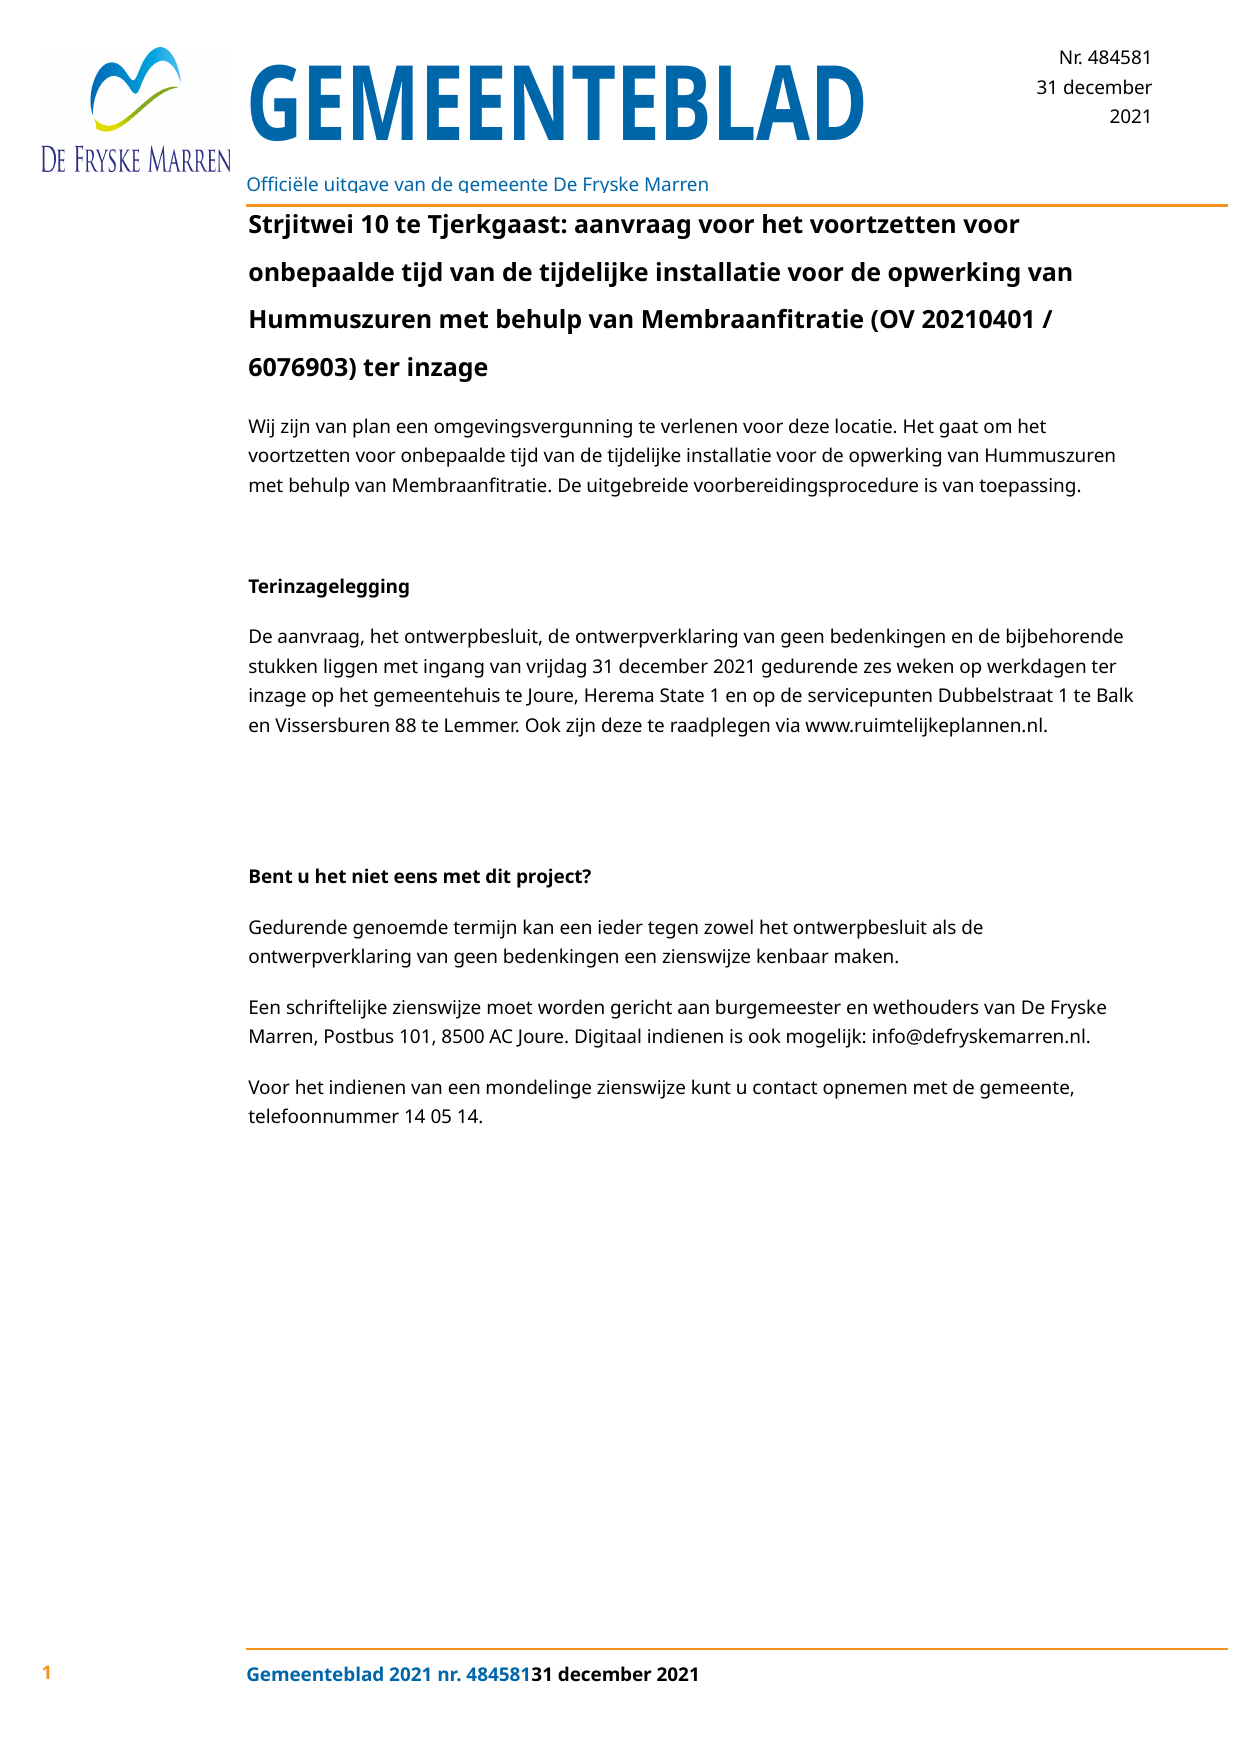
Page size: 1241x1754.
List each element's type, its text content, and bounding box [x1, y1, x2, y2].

picture [41, 47, 231, 172]
text Terinzagelegging [248, 573, 1152, 599]
text Gedurende genoemde termijn kan een ieder tegen zowel het ontwerpbesluit als de ontwerpverklaring van geen bedenkingen een zienswijze kenbaar maken. [248, 914, 1152, 969]
text Strjitwei 10 te Tjerkgaast: aanvraag voor het voortzetten voor onbepaalde tijd van de tijdelijke installatie voor de opwerking van Hummuszuren met behulp van Membraanfitratie (OV 20210401 / 6076903) ter inzage [248, 207, 1152, 384]
text De aanvraag, het ontwerpbesluit, de ontwerpverklaring van geen bedenkingen en de bijbehorende stukken liggen met ingang van vrijdag 31 december 2021 gedurende zes weken op werkdagen ter inzage op het gemeentehuis te Joure, Herema State 1 en op de servicepunten Dubbelstraat 1 te Balk en Vissersburen 88 te Lemmer. Ook zijn deze te raadplegen via www.ruimtelijkeplannen.nl. [248, 623, 1152, 738]
text Wij zijn van plan een omgevingsvergunning te verlenen voor deze locatie. Het gaat om het voortzetten voor onbepaalde tijd van de tijdelijke installatie voor de opwerking van Hummuszuren met behulp van Membraanfitratie. De uitgebreide voorbereidingsprocedure is van toepassing. [248, 413, 1152, 498]
text Een schriftelijke zienswijze moet worden gericht aan burgemeester en wethouders van De Fryske Marren, Postbus 101, 8500 AC Joure. Digitaal indienen is ook mogelijk: info@defryskemarren.nl. [248, 994, 1152, 1049]
text Bent u het niet eens met dit project? [248, 863, 1152, 889]
text Voor het indienen van een mondelinge zienswijze kunt u contact opnemen met de gemeente, telefoonnummer 14 05 14. [248, 1074, 1152, 1129]
